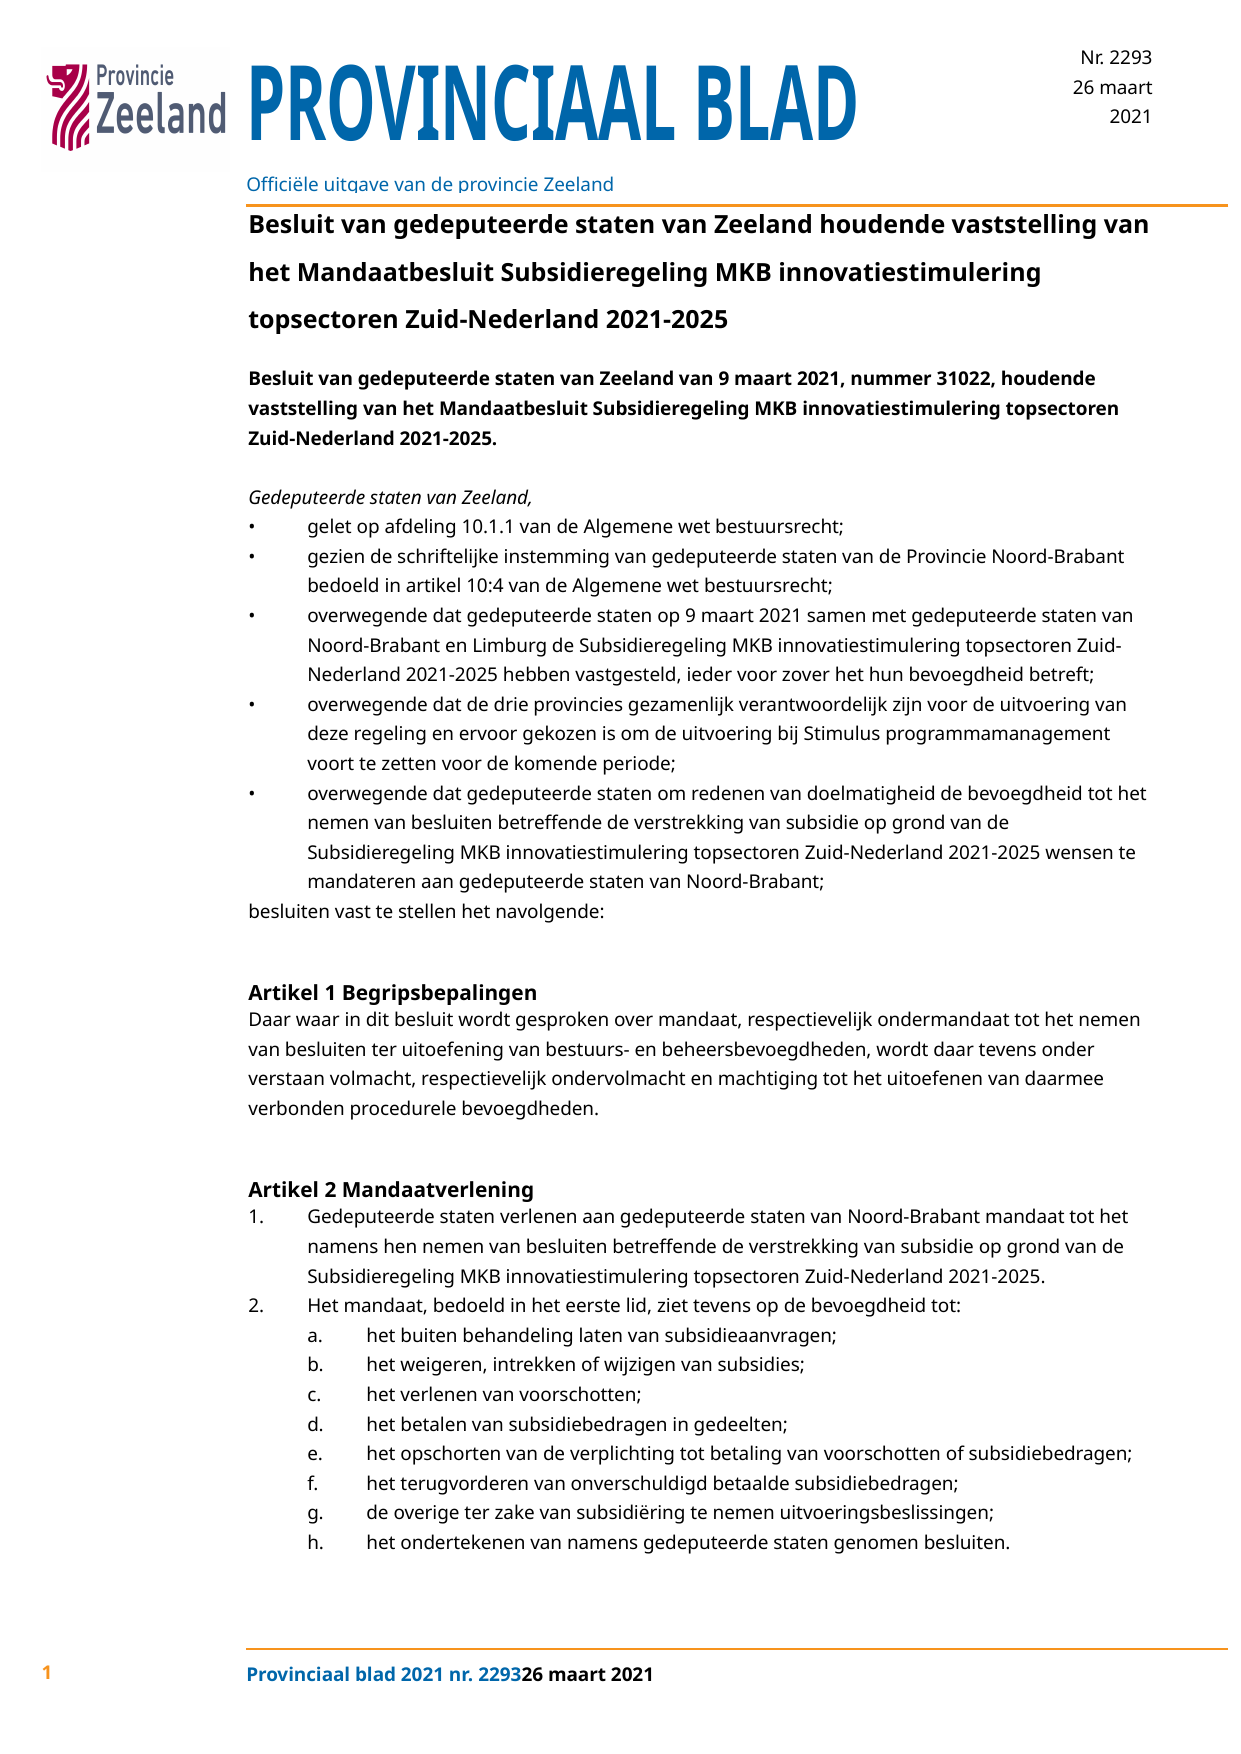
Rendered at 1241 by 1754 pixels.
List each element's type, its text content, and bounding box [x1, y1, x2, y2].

text Daar waar in dit besluit wordt gesproken over mandaat, respectievelijk ondermandaat tot het nemen van besluiten ter uitoefening van bestuurs- en beheersbevoegdheden, wordt daar tevens onder verstaan volmacht, respectievelijk ondervolmacht en machtiging tot het uitoefenen van daarmee verbonden procedurele bevoegdheden. [248, 1006, 1152, 1121]
list het ondertekenen van namens gedeputeerde staten genomen besluiten. [307, 1529, 1152, 1555]
list overwegende dat gedeputeerde staten op 9 maart 2021 samen met gedeputeerde staten van Noord-Brabant en Limburg de Subsidieregeling MKB innovatiestimulering topsectoren Zuid-Nederland 2021-2025 hebben vastgesteld, ieder voor zover het hun bevoegdheid betreft; [248, 602, 1152, 687]
list het buiten behandeling laten van subsidieaanvragen; [307, 1322, 1152, 1348]
list overwegende dat gedeputeerde staten om redenen van doelmatigheid de bevoegdheid tot het nemen van besluiten betreffende de verstrekking van subsidie op grond van de Subsidieregeling MKB innovatiestimulering topsectoren Zuid-Nederland 2021-2025 wensen te mandateren aan gedeputeerde staten van Noord-Brabant; [248, 780, 1152, 894]
list gelet op afdeling 10.1.1 van de Algemene wet bestuursrecht; [248, 513, 1152, 539]
text besluiten vast te stellen het navolgende: [248, 898, 1152, 924]
picture [41, 47, 231, 172]
list het terugvorderen van onverschuldigd betaalde subsidiebedragen; [307, 1470, 1152, 1496]
list het betalen van subsidiebedragen in gedeelten; [307, 1411, 1152, 1436]
text Gedeputeerde staten van Zeeland, [248, 484, 1152, 509]
text Besluit van gedeputeerde staten van Zeeland houdende vaststelling van het Mandaatbesluit Subsidieregeling MKB innovatiestimulering topsectoren Zuid-Nederland 2021-2025 [248, 207, 1152, 336]
list overwegende dat de drie provincies gezamenlijk verantwoordelijk zijn voor de uitvoering van deze regeling en ervoor gekozen is om de uitvoering bij Stimulus programmamanagement voort te zetten voor de komende periode; [248, 691, 1152, 776]
list Het mandaat, bedoeld in het eerste lid, ziet tevens op de bevoegdheid tot: [248, 1292, 1152, 1318]
list het weigeren, intrekken of wijzigen van subsidies; [307, 1352, 1152, 1377]
text Artikel 1 Begripsbepalingen [248, 978, 1152, 1006]
list het verlenen van voorschotten; [307, 1381, 1152, 1407]
list de overige ter zake van subsidiëring te nemen uitvoeringsbeslissingen; [307, 1499, 1152, 1525]
text Besluit van gedeputeerde staten van Zeeland van 9 maart 2021, nummer 31022, houdende vaststelling van het Mandaatbesluit Subsidieregeling MKB innovatiestimulering topsectoren Zuid-Nederland 2021-2025. [248, 366, 1152, 450]
list het opschorten van de verplichting tot betaling van voorschotten of subsidiebedragen; [307, 1440, 1152, 1466]
list Gedeputeerde staten verlenen aan gedeputeerde staten van Noord-Brabant mandaat tot het namens hen nemen van besluiten betreffende de verstrekking van subsidie op grond van de Subsidieregeling MKB innovatiestimulering topsectoren Zuid-Nederland 2021-2025. [248, 1204, 1152, 1288]
text Artikel 2 Mandaatverlening [248, 1175, 1152, 1204]
list gezien de schriftelijke instemming van gedeputeerde staten van de Provincie Noord-Brabant bedoeld in artikel 10:4 van de Algemene wet bestuursrecht; [248, 543, 1152, 598]
